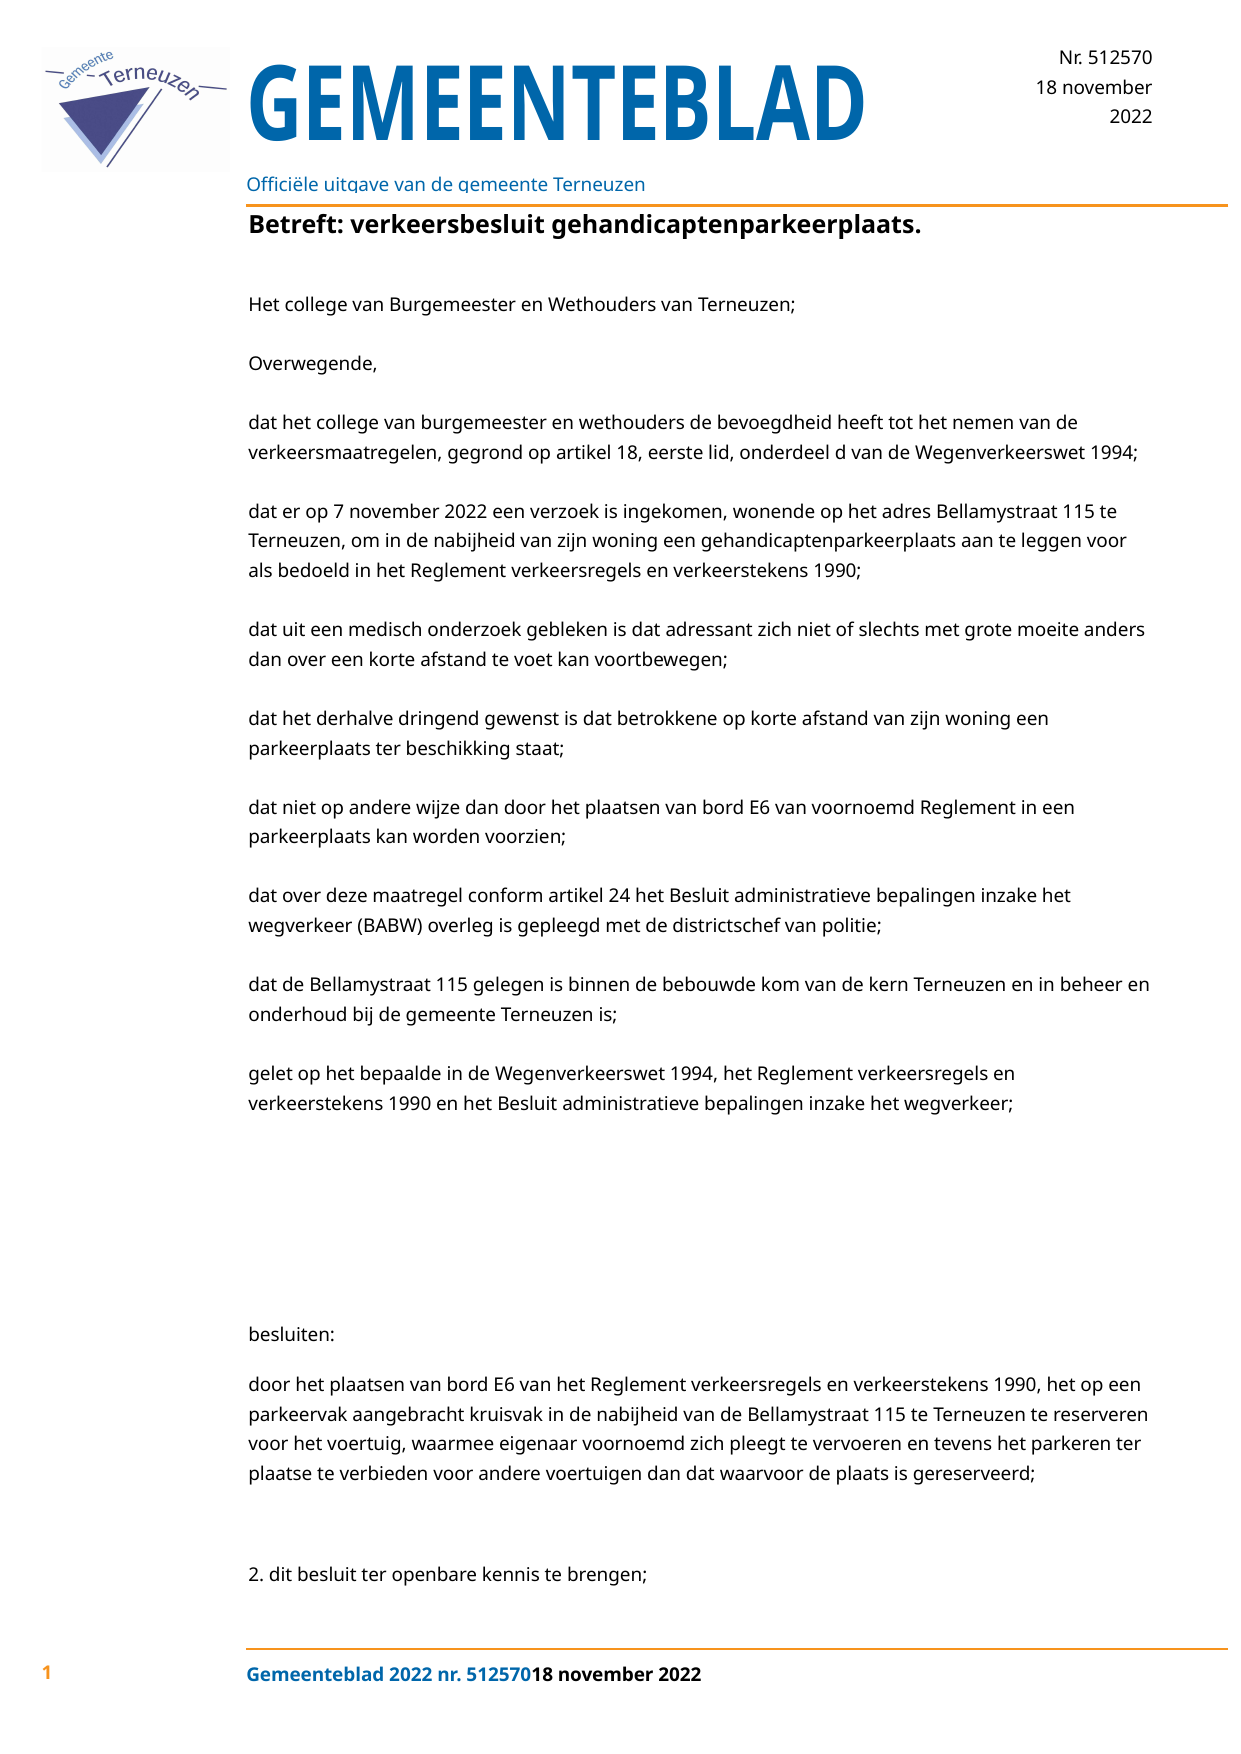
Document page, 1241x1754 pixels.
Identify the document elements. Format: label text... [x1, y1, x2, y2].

text dat er op 7 november 2022 een verzoek is ingekomen, wonende op het adres Bellamystraat 115 te Terneuzen, om in de nabijheid van zijn woning een gehandicaptenparkeerplaats aan te leggen voor als bedoeld in het Reglement verkeersregels en verkeerstekens 1990; [248, 498, 1152, 583]
text dat niet op andere wijze dan door het plaatsen van bord E6 van voornoemd Reglement in een parkeerplaats kan worden voorzien; [248, 794, 1152, 849]
text gelet op het bepaalde in de Wegenverkeerswet 1994, het Reglement verkeersregels en verkeerstekens 1990 en het Besluit administratieve bepalingen inzake het wegverkeer; [248, 1060, 1152, 1116]
picture [41, 47, 231, 172]
text Het college van Burgemeester en Wethouders van Terneuzen; [248, 291, 1152, 317]
text dat over deze maatregel conform artikel 24 het Besluit administratieve bepalingen inzake het wegverkeer (BABW) overleg is gepleegd met de districtschef van politie; [248, 883, 1152, 938]
text besluiten: [248, 1321, 1152, 1347]
text Betreft: verkeersbesluit gehandicaptenparkeerplaats. [248, 207, 1152, 241]
text dat uit een medisch onderzoek gebleken is dat adressant zich niet of slechts met grote moeite anders dan over een korte afstand te voet kan voortbewegen; [248, 616, 1152, 672]
text dat het college van burgemeester en wethouders de bevoegdheid heeft tot het nemen van de verkeersmaatregelen, gegrond op artikel 18, eerste lid, onderdeel d van de Wegenverkeerswet 1994; [248, 409, 1152, 465]
text dat het derhalve dringend gewenst is dat betrokkene op korte afstand van zijn woning een parkeerplaats ter beschikking staat; [248, 705, 1152, 761]
text Overwegende, [248, 350, 1152, 376]
text dat de Bellamystraat 115 gelegen is binnen de bebouwde kom van de kern Terneuzen en in beheer en onderhoud bij de gemeente Terneuzen is; [248, 971, 1152, 1027]
text door het plaatsen van bord E6 van het Reglement verkeersregels en verkeerstekens 1990, het op een parkeervak aangebracht kruisvak in de nabijheid van de Bellamystraat 115 te Terneuzen te reserveren voor het voertuig, waarmee eigenaar voornoemd zich pleegt te vervoeren en tevens het parkeren ter plaatse te verbieden voor andere voertuigen dan dat waarvoor de plaats is gereserveerd; [248, 1371, 1152, 1486]
text 2. dit besluit ter openbare kennis te brengen; [248, 1561, 1152, 1587]
